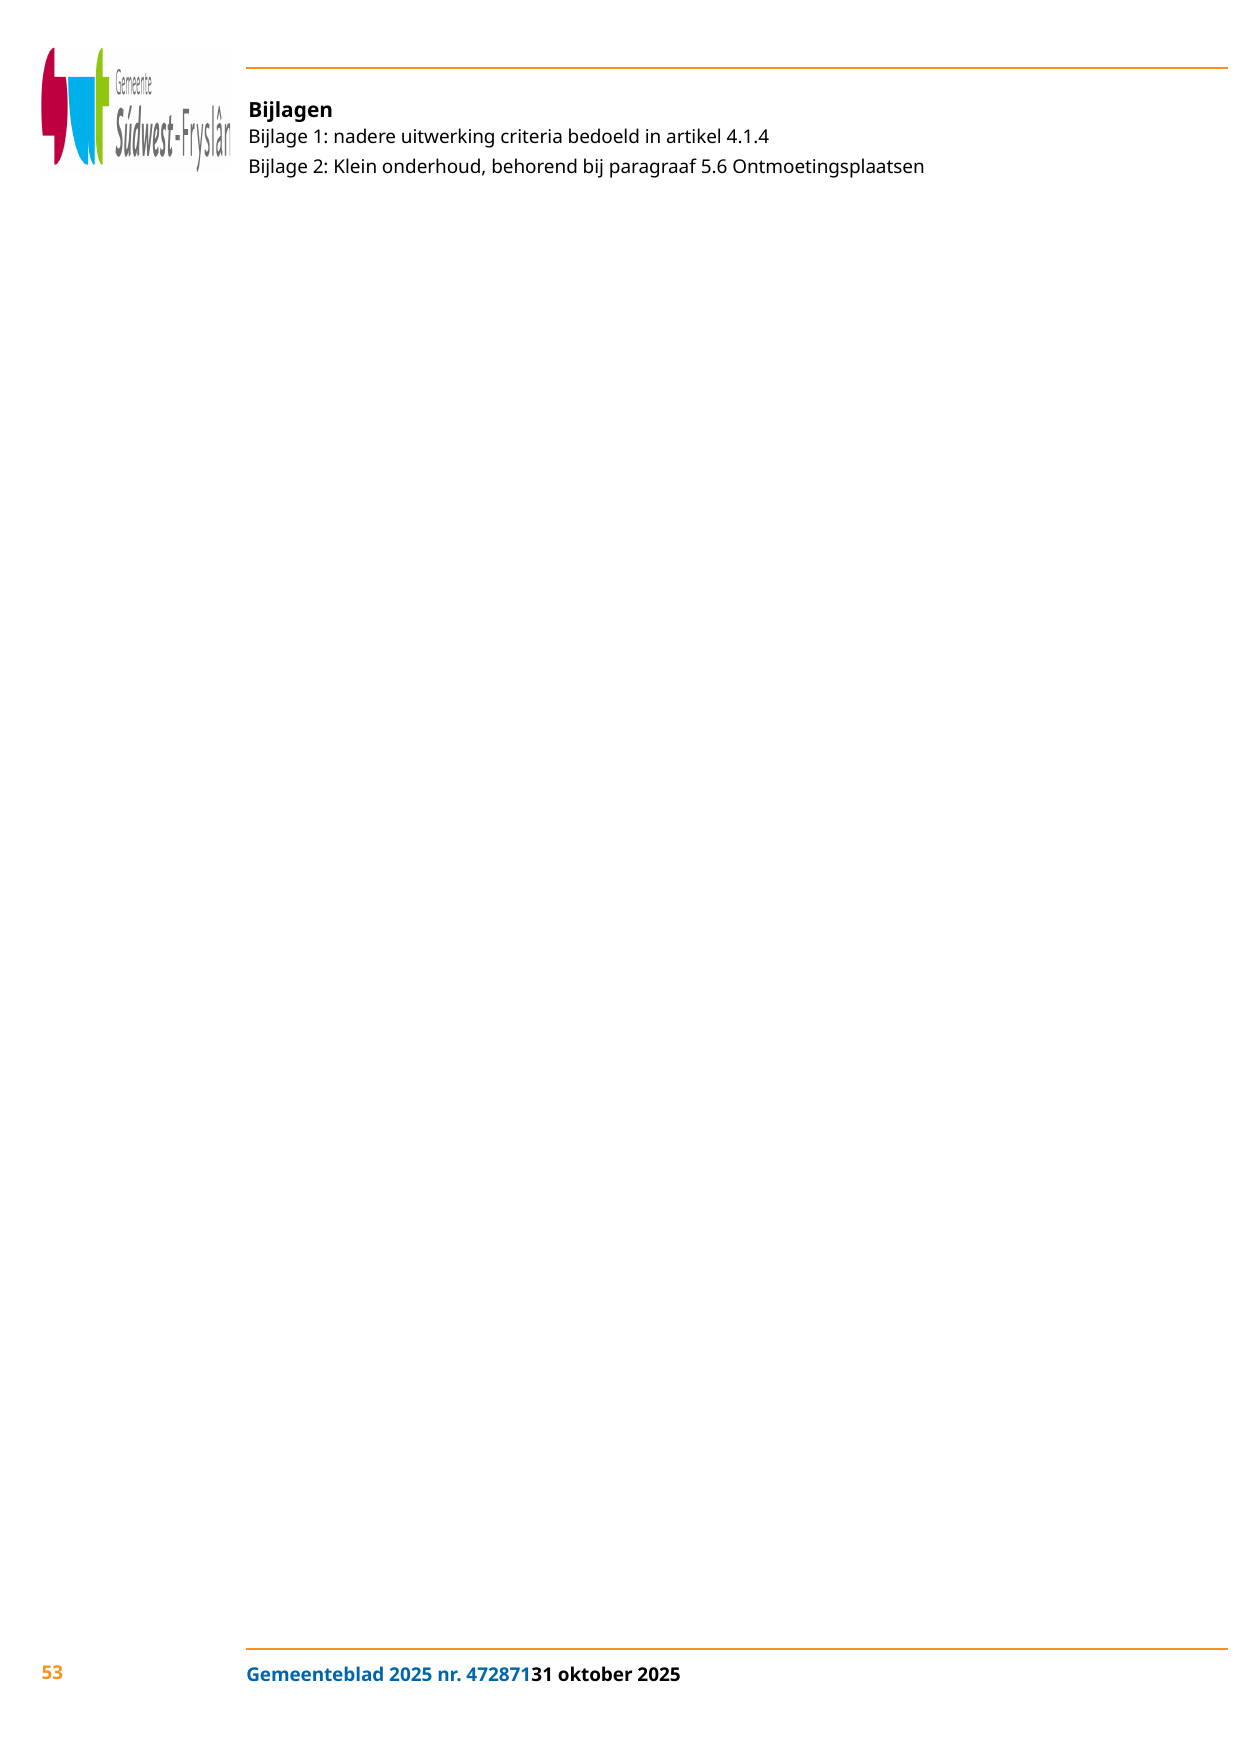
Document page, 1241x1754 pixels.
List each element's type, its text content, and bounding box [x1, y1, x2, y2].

text Bijlage 1: nadere uitwerking criteria bedoeld in artikel 4.1.4 [248, 123, 1152, 149]
text Bijlage 2: Klein onderhoud, behorend bij paragraaf 5.6 Ontmoetingsplaatsen [248, 153, 1152, 179]
text Bijlagen [248, 95, 1152, 123]
picture [41, 47, 231, 172]
